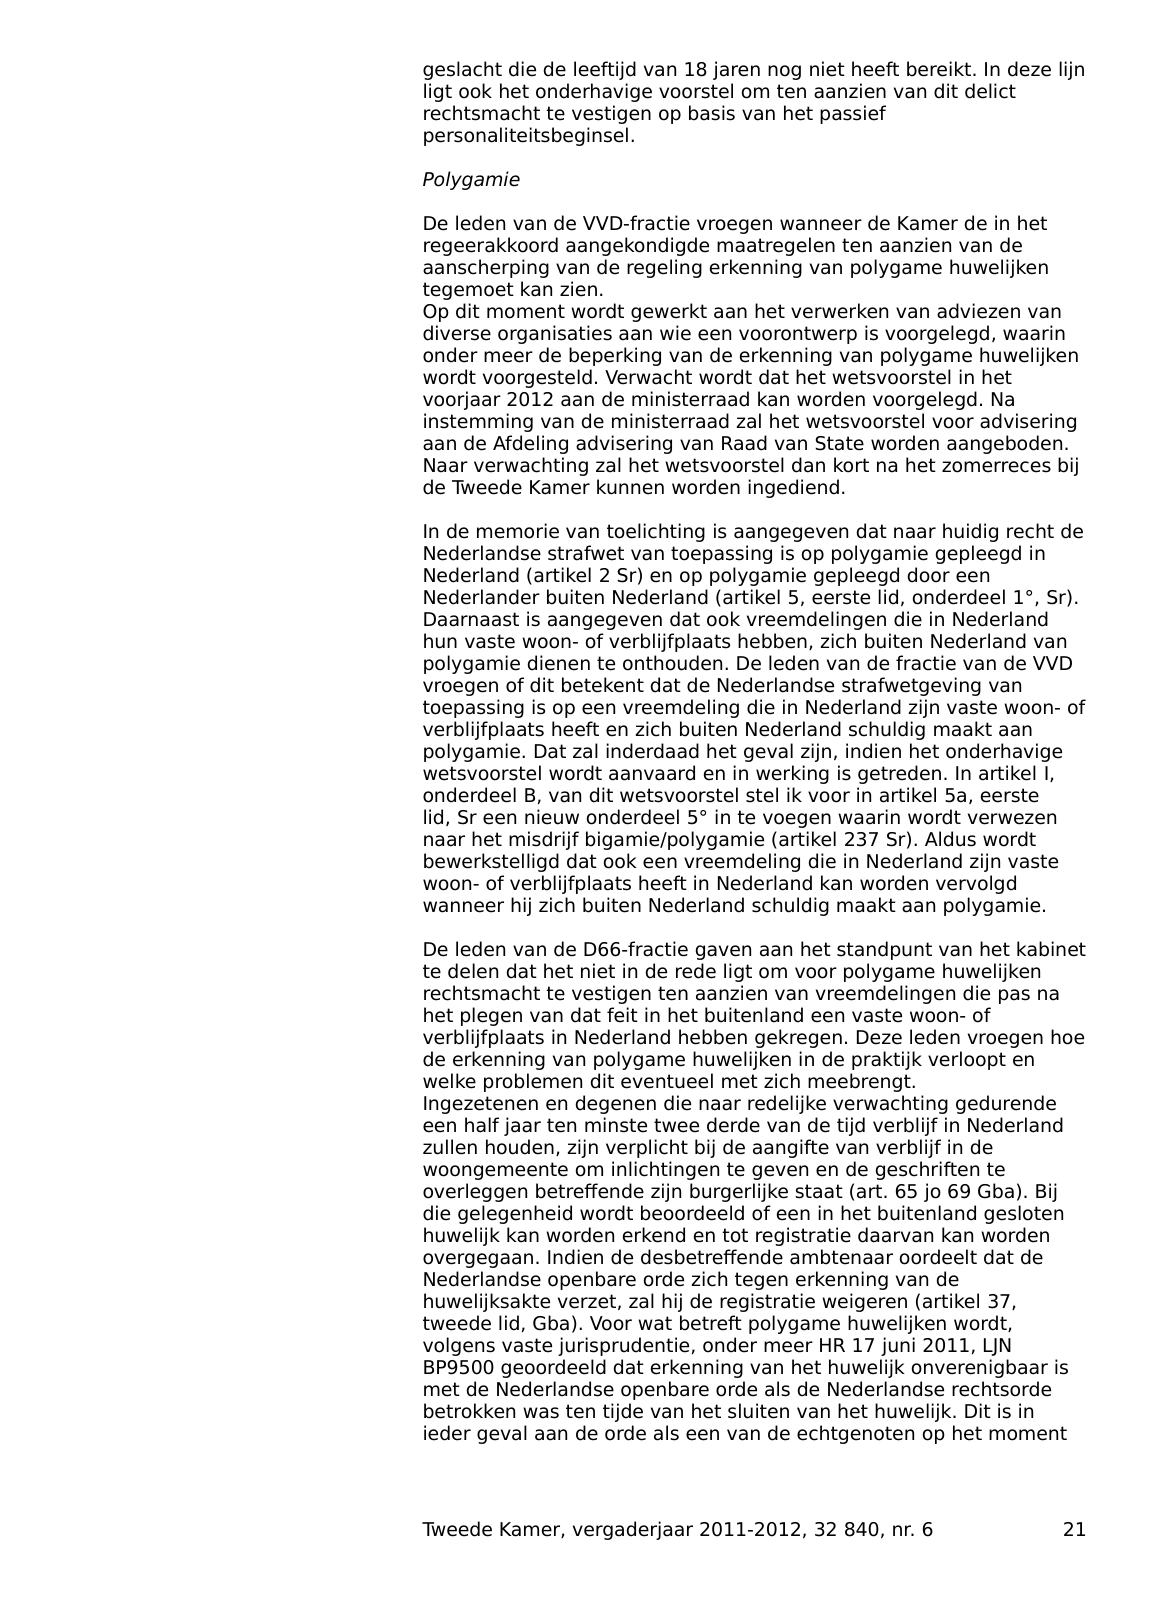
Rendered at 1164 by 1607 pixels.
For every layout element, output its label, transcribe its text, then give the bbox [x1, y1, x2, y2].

text De leden van de VVD-fractie vroegen wanneer de Kamer de in het regeerakkoord aangekondigde maatregelen ten aanzien van de aanscherping van de regeling erkenning van polygame huwelijken tegemoet kan zien. [422, 213, 1087, 301]
text geslacht die de leeftijd van 18 jaren nog niet heeft bereikt. In deze lijn ligt ook het onderhavige voorstel om ten aanzien van dit delict rechtsmacht te vestigen op basis van het passief personaliteitsbeginsel. [422, 59, 1087, 147]
text Op dit moment wordt gewerkt aan het verwerken van adviezen van diverse organisaties aan wie een voorontwerp is voorgelegd, waarin onder meer de beperking van de erkenning van polygame huwelijken wordt voorgesteld. Verwacht wordt dat het wetsvoorstel in het voorjaar 2012 aan de ministerraad kan worden voorgelegd. Na instemming van de ministerraad zal het wetsvoorstel voor advisering aan de Afdeling advisering van Raad van State worden aangeboden. Naar verwachting zal het wetsvoorstel dan kort na het zomerreces bij de Tweede Kamer kunnen worden ingediend. [422, 301, 1087, 499]
text De leden van de D66-fractie gaven aan het standpunt van het kabinet te delen dat het niet in de rede ligt om voor polygame huwelijken rechtsmacht te vestigen ten aanzien van vreemdelingen die pas na het plegen van dat feit in het buitenland een vaste woon- of verblijfplaats in Nederland hebben gekregen. Deze leden vroegen hoe de erkenning van polygame huwelijken in de praktijk verloopt en welke problemen dit eventueel met zich meebrengt. [422, 939, 1087, 1093]
subtitle Polygamie [422, 169, 1087, 191]
text In de memorie van toelichting is aangegeven dat naar huidig recht de Nederlandse strafwet van toepassing is op polygamie gepleegd in Nederland (artikel 2 Sr) en op polygamie gepleegd door een Nederlander buiten Nederland (artikel 5, eerste lid, onderdeel 1°, Sr). Daarnaast is aangegeven dat ook vreemdelingen die in Nederland hun vaste woon- of verblijfplaats hebben, zich buiten Nederland van polygamie dienen te onthouden. De leden van de fractie van de VVD vroegen of dit betekent dat de Nederlandse strafwetgeving van toepassing is op een vreemdeling die in Nederland zijn vaste woon- of verblijfplaats heeft en zich buiten Nederland schuldig maakt aan polygamie. Dat zal inderdaad het geval zijn, indien het onderhavige wetsvoorstel wordt aanvaard en in werking is getreden. In artikel I, onderdeel B, van dit wetsvoorstel stel ik voor in artikel 5a, eerste lid, Sr een nieuw onderdeel 5° in te voegen waarin wordt verwezen naar het misdrijf bigamie/polygamie (artikel 237 Sr). Aldus wordt bewerkstelligd dat ook een vreemdeling die in Nederland zijn vaste woon- of verblijfplaats heeft in Nederland kan worden vervolgd wanneer hij zich buiten Nederland schuldig maakt aan polygamie. [422, 521, 1087, 917]
text Ingezetenen en degenen die naar redelijke verwachting gedurende een half jaar ten minste twee derde van de tijd verblijf in Nederland zullen houden, zijn verplicht bij de aangifte van verblijf in de woongemeente om inlichtingen te geven en de geschriften te overleggen betreffende zijn burgerlijke staat (art. 65 jo 69 Gba). Bij die gelegenheid wordt beoordeeld of een in het buitenland gesloten huwelijk kan worden erkend en tot registratie daarvan kan worden overgegaan. Indien de desbetreffende ambtenaar oordeelt dat de Nederlandse openbare orde zich tegen erkenning van de huwelijksakte verzet, zal hij de registratie weigeren (artikel 37, tweede lid, Gba). Voor wat betreft polygame huwelijken wordt, volgens vaste jurisprudentie, onder meer HR 17 juni 2011, LJN BP9500 geoordeeld dat erkenning van het huwelijk onverenigbaar is met de Nederlandse openbare orde als de Nederlandse rechtsorde betrokken was ten tijde van het sluiten van het huwelijk. Dit is in ieder geval aan de orde als een van de echtgenoten op het moment [422, 1093, 1087, 1444]
